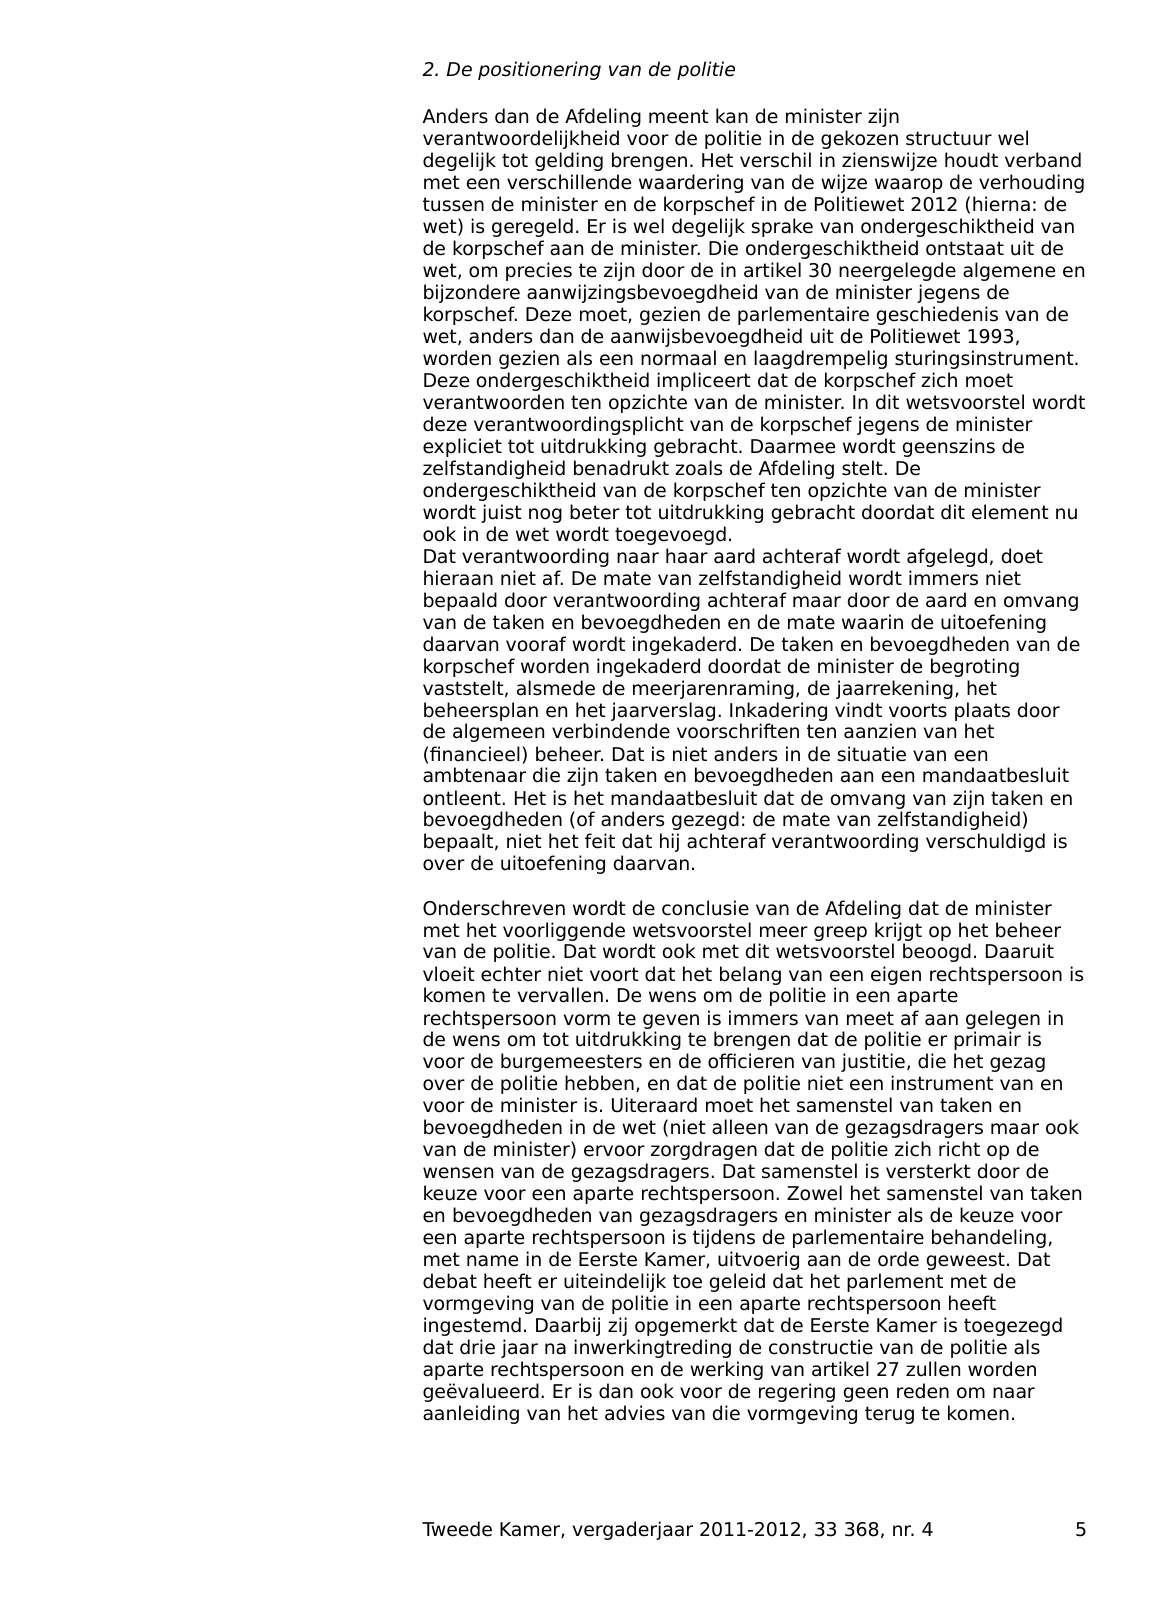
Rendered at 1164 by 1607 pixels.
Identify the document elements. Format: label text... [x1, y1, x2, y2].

subtitle 2. De positionering van de politie [422, 59, 1087, 81]
text Anders dan de Afdeling meent kan de minister zijn verantwoordelijkheid voor de politie in de gekozen structuur wel degelijk tot gelding brengen. Het verschil in zienswijze houdt verband met een verschillende waardering van de wijze waarop de verhouding tussen de minister en de korpschef in de Politiewet 2012 (hierna: de wet) is geregeld. Er is wel degelijk sprake van ondergeschiktheid van de korpschef aan de minister. Die ondergeschiktheid ontstaat uit de wet, om precies te zijn door de in artikel 30 neergelegde algemene en bijzondere aanwijzingsbevoegdheid van de minister jegens de korpschef. Deze moet, gezien de parlementaire geschiedenis van de wet, anders dan de aanwijsbevoegdheid uit de Politiewet 1993, worden gezien als een normaal en laagdrempelig sturingsinstrument. Deze ondergeschiktheid impliceert dat de korpschef zich moet verantwoorden ten opzichte van de minister. In dit wetsvoorstel wordt deze verantwoordingsplicht van de korpschef jegens de minister expliciet tot uitdrukking gebracht. Daarmee wordt geenszins de zelfstandigheid benadrukt zoals de Afdeling stelt. De ondergeschiktheid van de korpschef ten opzichte van de minister wordt juist nog beter tot uitdrukking gebracht doordat dit element nu ook in de wet wordt toegevoegd. [422, 106, 1087, 546]
text Dat verantwoording naar haar aard achteraf wordt afgelegd, doet hieraan niet af. De mate van zelfstandigheid wordt immers niet bepaald door verantwoording achteraf maar door de aard en omvang van de taken en bevoegdheden en de mate waarin de uitoefening daarvan vooraf wordt ingekaderd. De taken en bevoegdheden van de korpschef worden ingekaderd doordat de minister de begroting vaststelt, alsmede de meerjarenraming, de jaarrekening, het beheersplan en het jaarverslag. Inkadering vindt voorts plaats door de algemeen verbindende voorschriften ten aanzien van het (financieel) beheer. Dat is niet anders in de situatie van een ambtenaar die zijn taken en bevoegdheden aan een mandaatbesluit ontleent. Het is het mandaatbesluit dat de omvang van zijn taken en bevoegdheden (of anders gezegd: de mate van zelfstandigheid) bepaalt, niet het feit dat hij achteraf verantwoording verschuldigd is over de uitoefening daarvan. [422, 546, 1087, 875]
text Onderschreven wordt de conclusie van de Afdeling dat de minister met het voorliggende wetsvoorstel meer greep krijgt op het beheer van de politie. Dat wordt ook met dit wetsvoorstel beoogd. Daaruit vloeit echter niet voort dat het belang van een eigen rechtspersoon is komen te vervallen. De wens om de politie in een aparte rechtspersoon vorm te geven is immers van meet af aan gelegen in de wens om tot uitdrukking te brengen dat de politie er primair is voor de burgemeesters en de officieren van justitie, die het gezag over de politie hebben, en dat de politie niet een instrument van en voor de minister is. Uiteraard moet het samenstel van taken en bevoegdheden in de wet (niet alleen van de gezagsdragers maar ook van de minister) ervoor zorgdragen dat de politie zich richt op de wensen van de gezagsdragers. Dat samenstel is versterkt door de keuze voor een aparte rechtspersoon. Zowel het samenstel van taken en bevoegdheden van gezagsdragers en minister als de keuze voor een aparte rechtspersoon is tijdens de parlementaire behandeling, met name in de Eerste Kamer, uitvoerig aan de orde geweest. Dat debat heeft er uiteindelijk toe geleid dat het parlement met de vormgeving van de politie in een aparte rechtspersoon heeft ingestemd. Daarbij zij opgemerkt dat de Eerste Kamer is toegezegd dat drie jaar na inwerkingtreding de constructie van de politie als aparte rechtspersoon en de werking van artikel 27 zullen worden geëvalueerd. Er is dan ook voor de regering geen reden om naar aanleiding van het advies van die vormgeving terug te komen. [422, 897, 1087, 1425]
